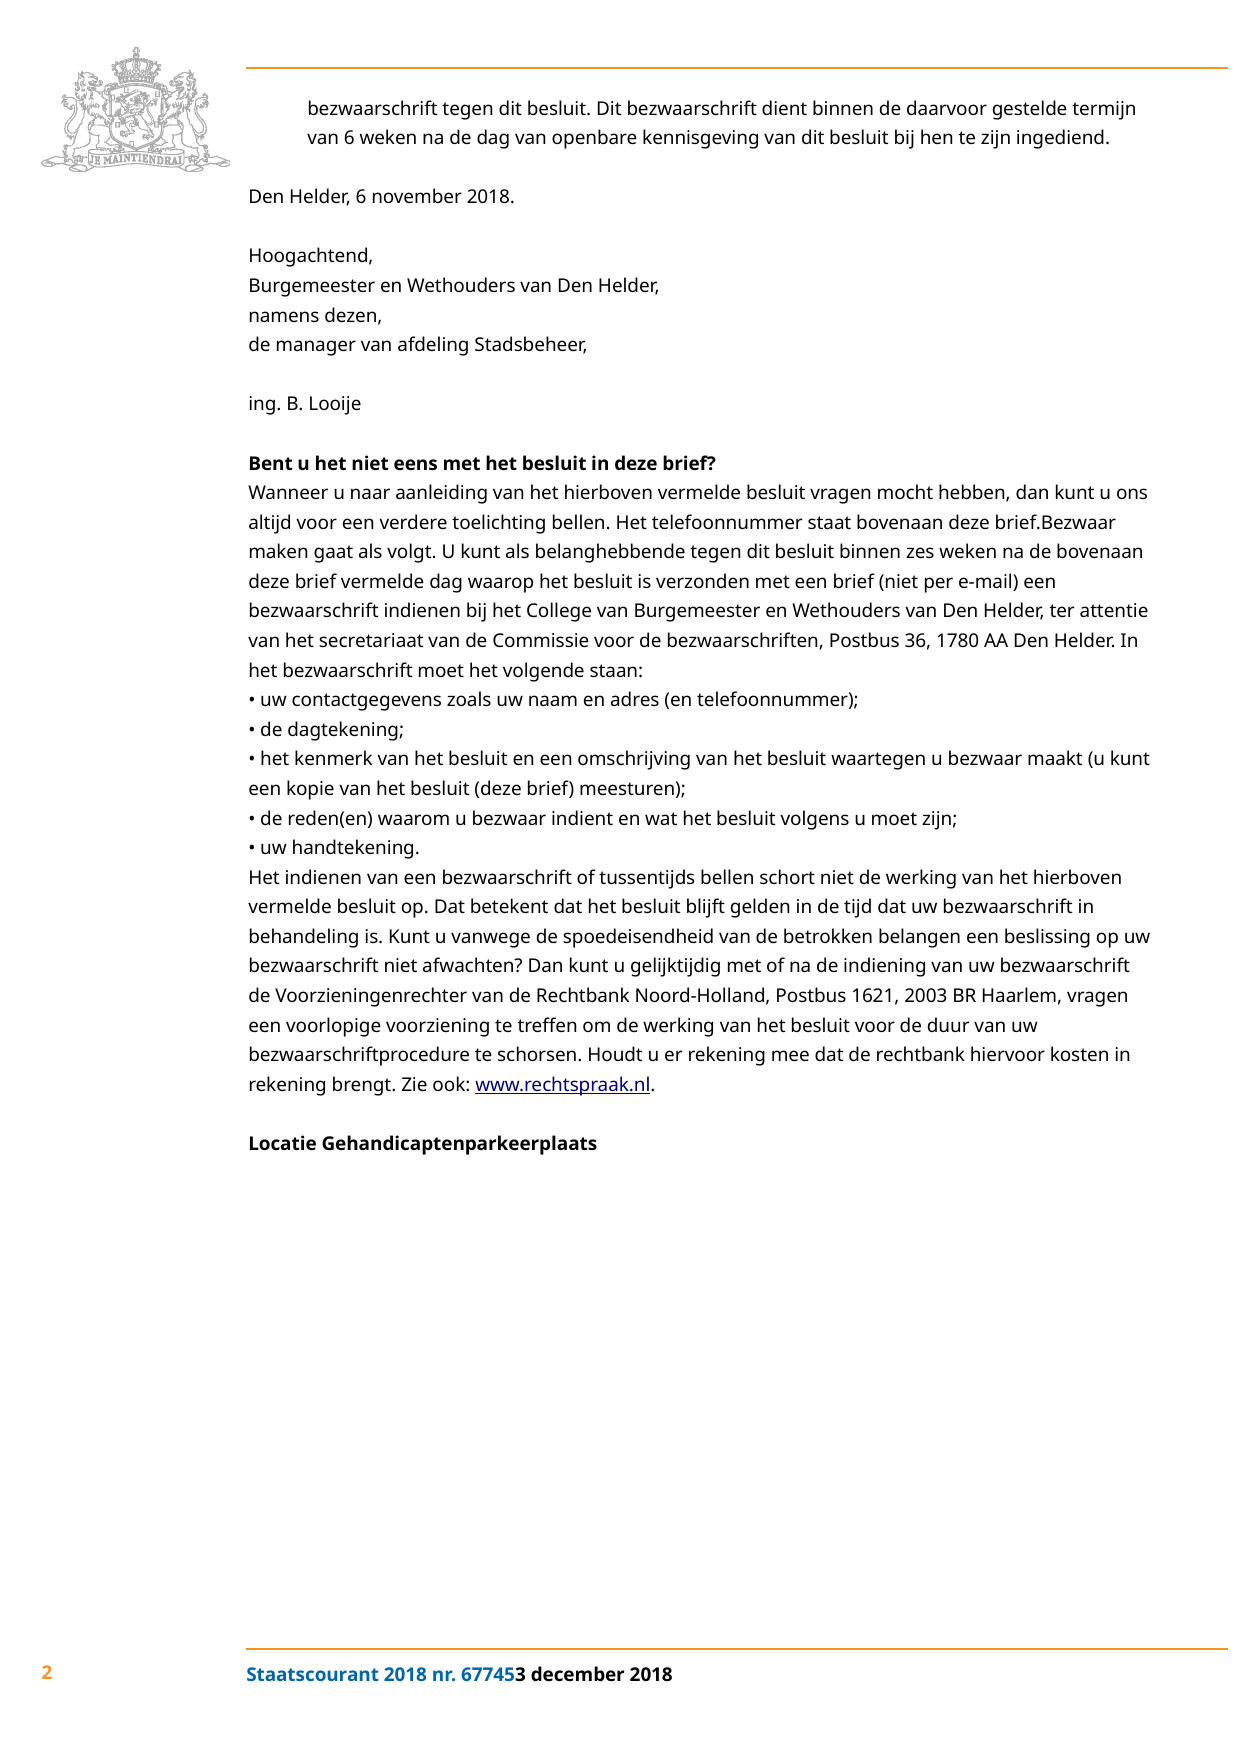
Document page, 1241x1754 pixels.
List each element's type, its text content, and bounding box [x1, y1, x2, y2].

text • het kenmerk van het besluit en een omschrijving van het besluit waartegen u bezwaar maakt (u kunt een kopie van het besluit (deze brief) meesturen); [248, 746, 1152, 801]
text de manager van afdeling Stadsbeheer, [248, 331, 1152, 357]
text Wanneer u naar aanleiding van het hierboven vermelde besluit vragen mocht hebben, dan kunt u ons altijd voor een verdere toelichting bellen. Het telefoonnummer staat bovenaan deze brief.Bezwaar maken gaat als volgt. U kunt als belanghebbende tegen dit besluit binnen zes weken na de bovenaan deze brief vermelde dag waarop het besluit is verzonden met een brief (niet per e-mail) een bezwaarschrift indienen bij het College van Burgemeester en Wethouders van Den Helder, ter attentie van het secretariaat van de Commissie voor de bezwaarschriften, Postbus 36, 1780 AA Den Helder. In het bezwaarschrift moet het volgende staan: [248, 479, 1152, 683]
text • de dagtekening; [248, 716, 1152, 742]
text • uw contactgegevens zoals uw naam en adres (en telefoonnummer); [248, 686, 1152, 712]
list bezwaarschrift tegen dit besluit. Dit bezwaarschrift dient binnen de daarvoor gestelde termijn van 6 weken na de dag van openbare kennisgeving van dit besluit bij hen te zijn ingediend. [248, 95, 1152, 150]
text Bent u het niet eens met het besluit in deze brief? [248, 450, 1152, 476]
text Het indienen van een bezwaarschrift of tussentijds bellen schort niet de werking van het hierboven vermelde besluit op. Dat betekent dat het besluit blijft gelden in de tijd dat uw bezwaarschrift in behandeling is. Kunt u vanwege de spoedeisendheid van de betrokken belangen een beslissing op uw bezwaarschrift niet afwachten? Dan kunt u gelijktijdig met of na de indiening van uw bezwaarschrift de Voorzieningenrechter van de Rechtbank Noord-Holland, Postbus 1621, 2003 BR Haarlem, vragen een voorlopige voorziening te treffen om de werking van het besluit voor de duur van uw bezwaarschriftprocedure te schorsen. Houdt u er rekening mee dat de rechtbank hiervoor kosten in rekening brengt. Zie ook: www.rechtspraak.nl. [248, 864, 1152, 1097]
text • de reden(en) waarom u bezwaar indient en wat het besluit volgens u moet zijn; [248, 805, 1152, 831]
text • uw handtekening. [248, 834, 1152, 860]
text Burgemeester en Wethouders van Den Helder, [248, 272, 1152, 298]
text Hoogachtend, [248, 243, 1152, 268]
picture [41, 47, 231, 172]
text Den Helder, 6 november 2018. [248, 183, 1152, 209]
text ing. B. Looije [248, 391, 1152, 416]
text Locatie Gehandicaptenparkeerplaats [248, 1130, 1152, 1156]
text namens dezen, [248, 302, 1152, 328]
